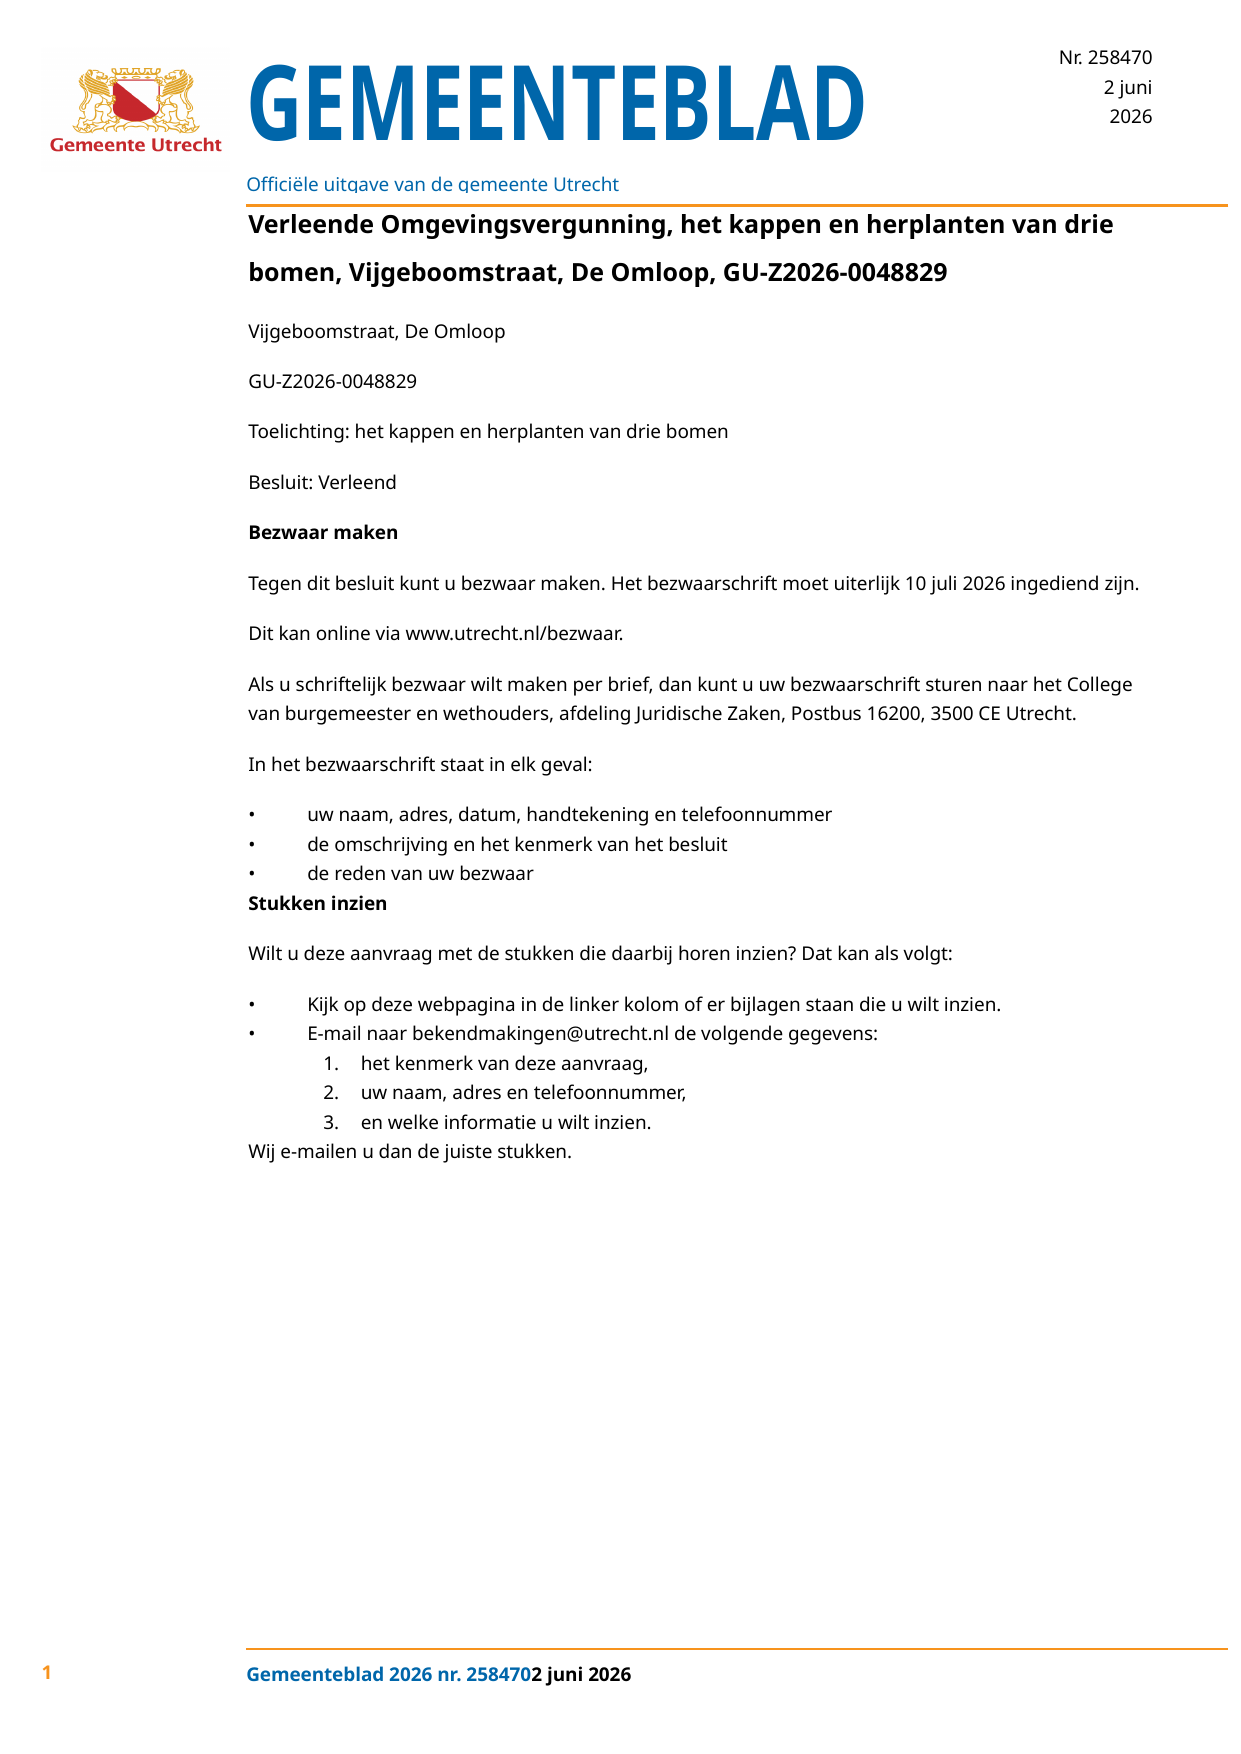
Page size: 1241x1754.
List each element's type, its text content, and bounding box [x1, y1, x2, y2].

list de omschrijving en het kenmerk van het besluit [248, 831, 1152, 857]
text Dit kan online via www.utrecht.nl/bezwaar. [248, 620, 1152, 646]
text Wij e-mailen u dan de juiste stukken. [248, 1139, 1152, 1164]
text Besluit: Verleend [248, 469, 1152, 495]
list uw naam, adres en telefoonnummer, [323, 1079, 1152, 1105]
list E-mail naar bekendmakingen@utrecht.nl de volgende gegevens: [248, 1020, 1152, 1046]
picture [41, 47, 231, 172]
text Wilt u deze aanvraag met de stukken die daarbij horen inzien? Dat kan als volgt: [248, 940, 1152, 966]
list uw naam, adres, datum, handtekening en telefoonnummer [248, 801, 1152, 827]
list en welke informatie u wilt inzien. [323, 1109, 1152, 1135]
text Tegen dit besluit kunt u bezwaar maken. Het bezwaarschrift moet uiterlijk 10 juli 2026 ingediend zijn. [248, 570, 1152, 596]
list Kijk op deze webpagina in de linker kolom of er bijlagen staan die u wilt inzien. [248, 991, 1152, 1017]
text Als u schriftelijk bezwaar wilt maken per brief, dan kunt u uw bezwaarschrift sturen naar het College van burgemeester en wethouders, afdeling Juridische Zaken, Postbus 16200, 3500 CE Utrecht. [248, 671, 1152, 726]
text Toelichting: het kappen en herplanten van drie bomen [248, 419, 1152, 444]
text Bezwaar maken [248, 519, 1152, 545]
text Vijgeboomstraat, De Omloop [248, 318, 1152, 344]
text Stukken inzien [248, 890, 1152, 916]
list het kenmerk van deze aanvraag, [323, 1050, 1152, 1076]
text GU-Z2026-0048829 [248, 368, 1152, 394]
text In het bezwaarschrift staat in elk geval: [248, 751, 1152, 777]
text Verleende Omgevingsvergunning, het kappen en herplanten van drie bomen, Vijgeboomstraat, De Omloop, GU-Z2026-0048829 [248, 207, 1152, 288]
list de reden van uw bezwaar [248, 860, 1152, 886]
